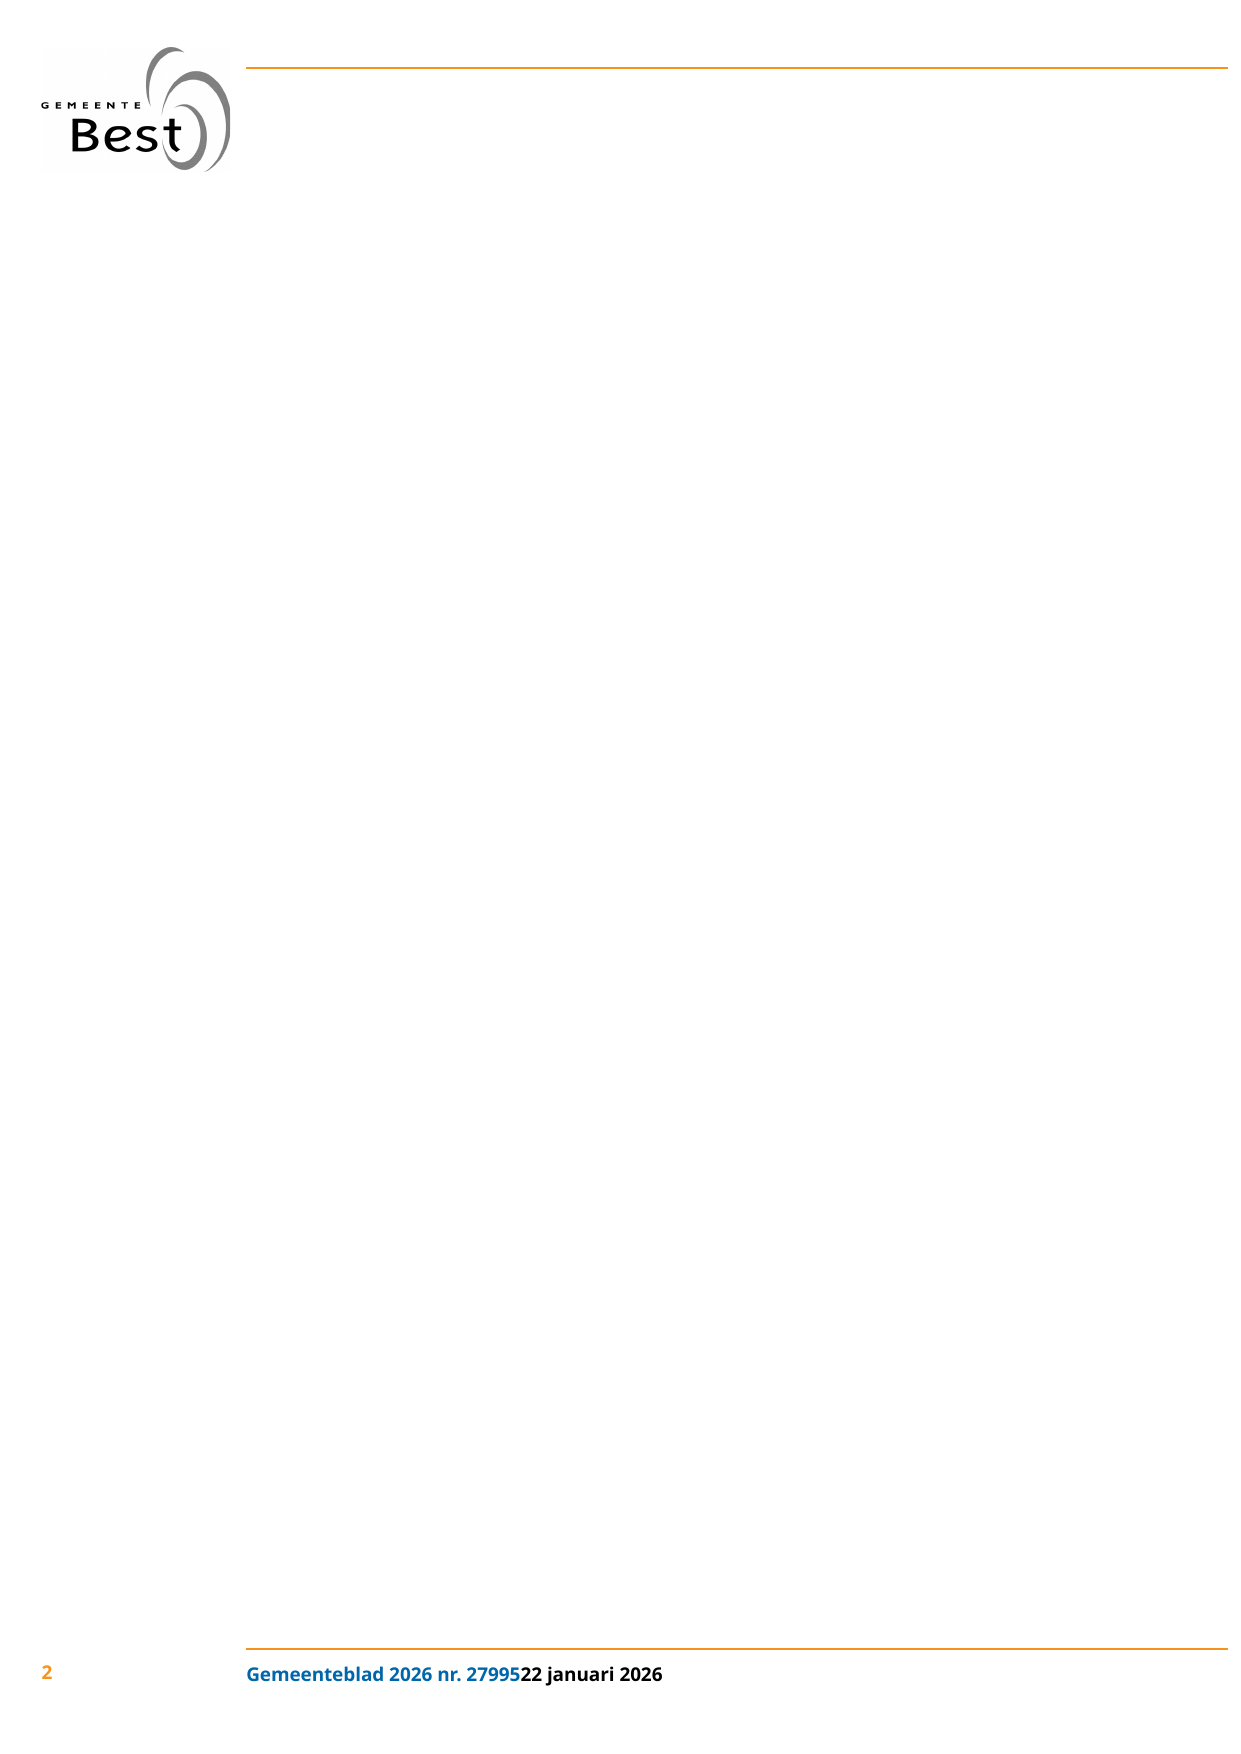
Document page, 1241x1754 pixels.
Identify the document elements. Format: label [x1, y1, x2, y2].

picture [41, 47, 231, 172]
